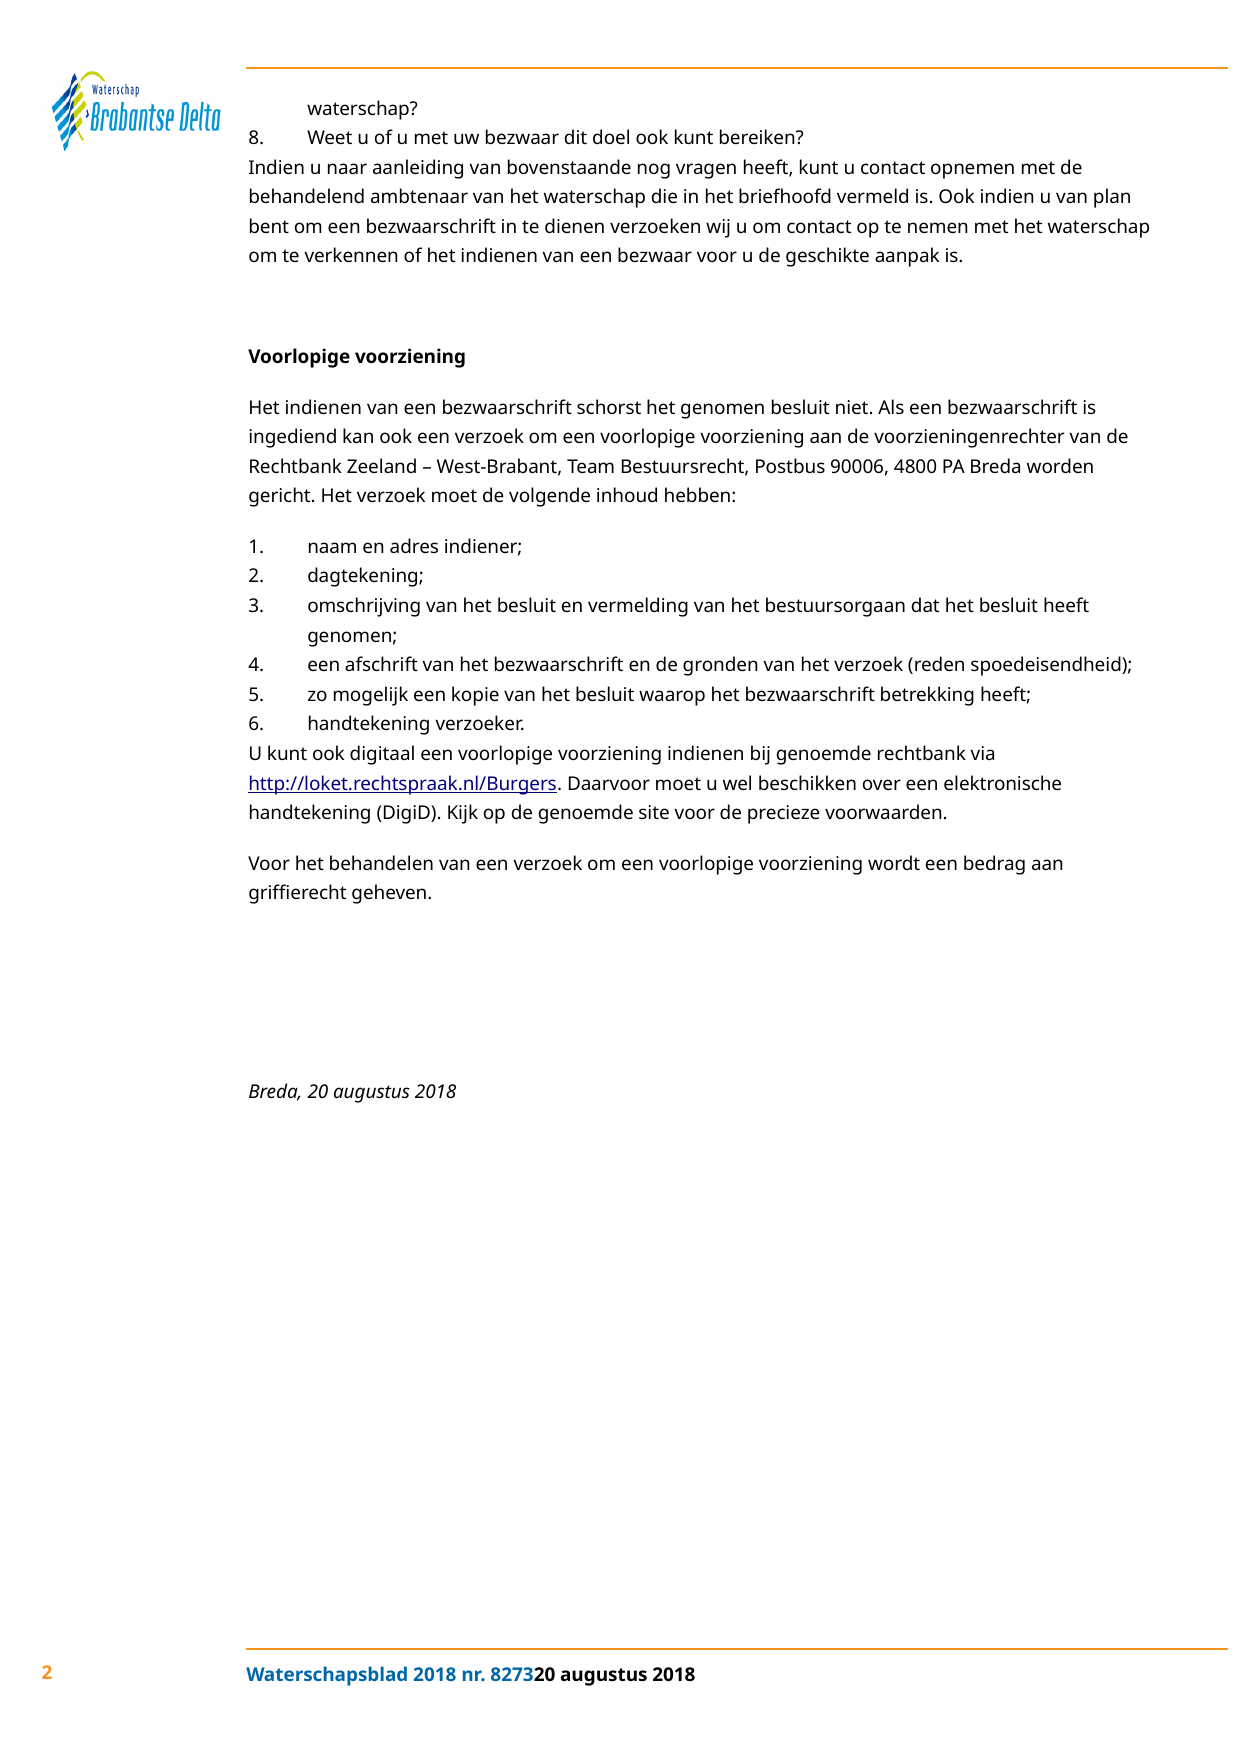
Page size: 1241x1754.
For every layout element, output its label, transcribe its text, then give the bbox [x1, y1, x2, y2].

text U kunt ook digitaal een voorlopige voorziening indienen bij genoemde rechtbank via http://loket.rechtspraak.nl/Burgers. Daarvoor moet u wel beschikken over een elektronische handtekening (DigiD). Kijk op de genoemde site voor de precieze voorwaarden. [248, 740, 1152, 825]
list handtekening verzoeker. [248, 711, 1152, 736]
text Voor het behandelen van een verzoek om een voorlopige voorziening wordt een bedrag aan griffierecht geheven. [248, 850, 1152, 905]
text Voorlopige voorziening [248, 343, 1152, 369]
list een afschrift van het bezwaarschrift en de gronden van het verzoek (reden spoedeisendheid); [248, 651, 1152, 677]
text Indien u naar aanleiding van bovenstaande nog vragen heeft, kunt u contact opnemen met de behandelend ambtenaar van het waterschap die in het briefhoofd vermeld is. Ook indien u van plan bent om een bezwaarschrift in te dienen verzoeken wij u om contact op te nemen met het waterschap om te verkennen of het indienen van een bezwaar voor u de geschikte aanpak is. [248, 154, 1152, 268]
list dagtekening; [248, 563, 1152, 588]
text Breda, 20 augustus 2018 [248, 1078, 1152, 1104]
list Weet u of u met uw bezwaar dit doel ook kunt bereiken? [248, 124, 1152, 150]
picture [41, 47, 231, 172]
list waterschap? [248, 95, 1152, 121]
text Het indienen van een bezwaarschrift schorst het genomen besluit niet. Als een bezwaarschrift is ingediend kan ook een verzoek om een voorlopige voorziening aan de voorzieningenrechter van de Rechtbank Zeeland – West-Brabant, Team Bestuursrecht, Postbus 90006, 4800 PA Breda worden gericht. Het verzoek moet de volgende inhoud hebben: [248, 394, 1152, 508]
list omschrijving van het besluit en vermelding van het bestuursorgaan dat het besluit heeft genomen; [248, 592, 1152, 648]
list zo mogelijk een kopie van het besluit waarop het bezwaarschrift betrekking heeft; [248, 681, 1152, 707]
list naam en adres indiener; [248, 533, 1152, 559]
